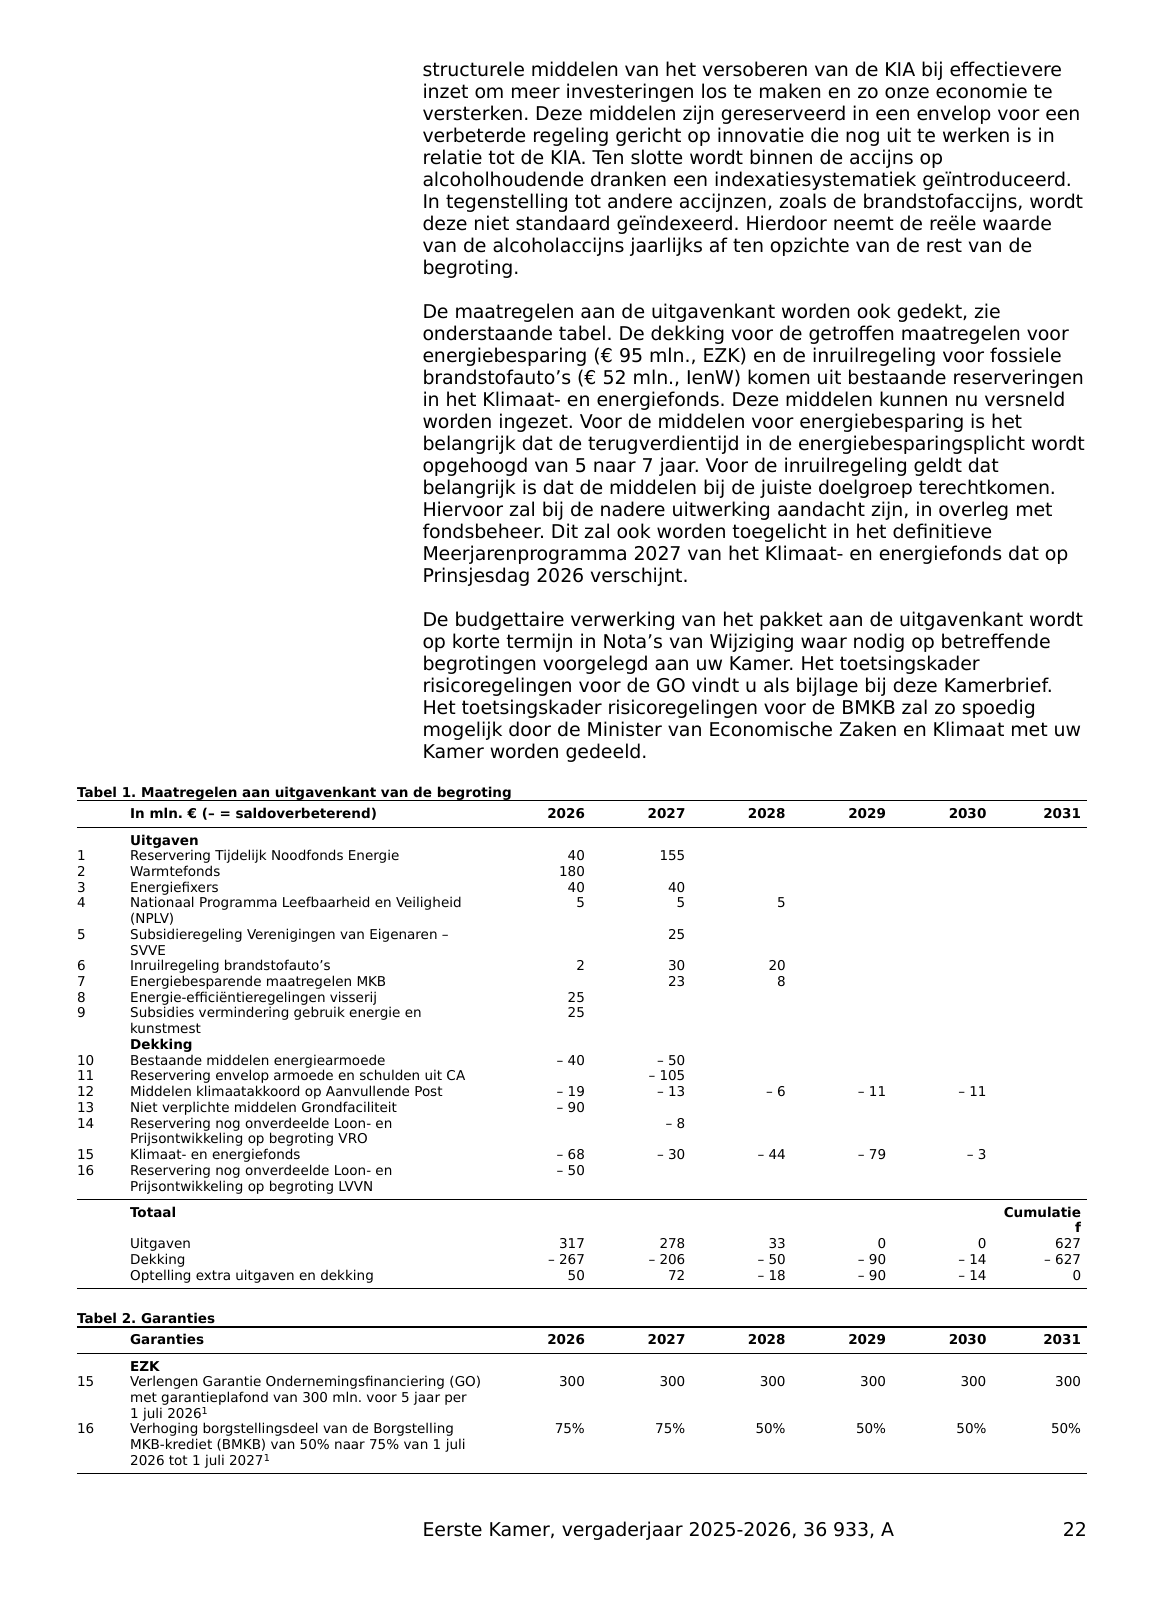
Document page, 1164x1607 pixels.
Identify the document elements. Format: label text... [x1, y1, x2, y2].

table_cell 14 [77, 1115, 124, 1147]
table_cell [992, 880, 1087, 895]
table_cell [992, 1115, 1087, 1147]
table_cell 50% [691, 1421, 791, 1473]
table_cell 75% [490, 1421, 591, 1473]
table_cell 40 [490, 880, 591, 895]
table_cell [591, 1005, 691, 1037]
table_cell Reservering envelop armoede en schulden uit CA [124, 1068, 490, 1084]
table_cell [892, 927, 992, 958]
table_cell [791, 990, 892, 1005]
table_cell – 19 [490, 1084, 591, 1100]
table_cell 2030 [892, 1328, 992, 1353]
table_cell [77, 1037, 124, 1052]
table_cell 5 [691, 895, 791, 927]
table_cell [892, 1053, 992, 1068]
table_cell 2029 [791, 1328, 892, 1353]
table_cell 2 [490, 958, 591, 974]
table_cell [691, 880, 791, 895]
table_cell – 206 [591, 1252, 691, 1267]
table_cell 11 [77, 1068, 124, 1084]
table_cell Reservering Tijdelijk Noodfonds Energie [124, 848, 490, 864]
table_cell 30 [591, 958, 691, 974]
table_cell 25 [591, 927, 691, 958]
table_cell – 11 [892, 1084, 992, 1100]
table_cell [691, 1200, 791, 1236]
table_cell [691, 1005, 791, 1037]
table_cell [591, 864, 691, 879]
table_cell [791, 1068, 892, 1084]
table_cell [892, 895, 992, 927]
table_cell 10 [77, 1053, 124, 1068]
table_cell 2026 [490, 801, 591, 827]
table_cell – 267 [490, 1252, 591, 1267]
table_cell 2028 [691, 1328, 791, 1353]
table_cell [691, 1354, 791, 1374]
table_cell 300 [490, 1374, 591, 1421]
table_cell [691, 1037, 791, 1052]
table_cell [992, 974, 1087, 989]
table_cell 300 [691, 1374, 791, 1421]
table_cell 7 [77, 974, 124, 989]
table_cell – 90 [490, 1100, 591, 1115]
table_cell [77, 1268, 124, 1288]
table_cell 50 [490, 1268, 591, 1288]
table_cell – 8 [591, 1115, 691, 1147]
table_cell Warmtefonds [124, 864, 490, 879]
table_cell [691, 828, 791, 848]
table_cell Energiefixers [124, 880, 490, 895]
table_cell Uitgaven [124, 1236, 490, 1252]
table_cell 8 [691, 974, 791, 989]
table_cell – 90 [791, 1268, 892, 1288]
table_cell 2030 [892, 801, 992, 827]
table_cell [892, 958, 992, 974]
table_cell [490, 1115, 591, 1147]
text De maatregelen aan de uitgavenkant worden ook gedekt, zie onderstaande tabel. De dekking voor de getroffen maatregelen voor energiebesparing (€ 95 mln., EZK) en de inruilregeling voor fossiele brandstofauto’s (€ 52 mln., IenW) komen uit bestaande reserveringen in het Klimaat- en energiefonds. Deze middelen kunnen nu versneld worden ingezet. Voor de middelen voor energiebesparing is het belangrijk dat de terugverdientijd in de energiebesparingsplicht wordt opgehoogd van 5 naar 7 jaar. Voor de inruilregeling geldt dat belangrijk is dat de middelen bij de juiste doelgroep terechtkomen. Hiervoor zal bij de nadere uitwerking aandacht zijn, in overleg met fondsbeheer. Dit zal ook worden toegelicht in het definitieve Meerjarenprogramma 2027 van het Klimaat- en energiefonds dat op Prinsjesdag 2026 verschijnt. [422, 301, 1087, 587]
table_cell 2031 [992, 1328, 1087, 1353]
table_cell [490, 1354, 591, 1374]
table_cell [992, 990, 1087, 1005]
table_cell – 40 [490, 1053, 591, 1068]
table_cell – 90 [791, 1252, 892, 1267]
table_cell [992, 1005, 1087, 1037]
table_cell [691, 927, 791, 958]
table_cell – 50 [591, 1053, 691, 1068]
table_cell Klimaat- en energiefonds [124, 1147, 490, 1163]
table_cell Subsidieregeling Verenigingen van Eigenaren – SVVE [124, 927, 490, 958]
table_cell 12 [77, 1084, 124, 1100]
table_cell [992, 1037, 1087, 1052]
table_cell [892, 1354, 992, 1374]
table_cell Dekking [124, 1037, 490, 1052]
table_cell [77, 828, 124, 848]
table_cell – 44 [691, 1147, 791, 1163]
table_cell Reservering nog onverdeelde Loon- en Prijsontwikkeling op begroting LVVN [124, 1163, 490, 1199]
table_cell [892, 974, 992, 989]
table_cell 2027 [591, 1328, 691, 1353]
table_cell [77, 1200, 124, 1236]
table_cell Cumulatief [992, 1200, 1087, 1236]
table_cell [892, 1005, 992, 1037]
table_cell [490, 974, 591, 989]
table_cell [791, 927, 892, 958]
table_cell [892, 990, 992, 1005]
table_cell Dekking [124, 1252, 490, 1267]
table_cell In mln. € (– = saldoverbeterend) [124, 801, 490, 827]
table_cell Middelen klimaatakkoord op Aanvullende Post [124, 1084, 490, 1100]
table_cell 6 [77, 958, 124, 974]
table_cell 0 [992, 1268, 1087, 1288]
table_cell 3 [77, 880, 124, 895]
table_cell [591, 1200, 691, 1236]
table_cell [992, 927, 1087, 958]
table_cell [992, 1100, 1087, 1115]
table_cell [992, 1163, 1087, 1199]
table_cell [791, 1354, 892, 1374]
table_header Tabel 2. Garanties [77, 1311, 1087, 1326]
table_cell [992, 848, 1087, 864]
table_cell [892, 1037, 992, 1052]
table_cell – 50 [490, 1163, 591, 1199]
table_cell Verlengen Garantie Ondernemingsfinanciering (GO) met garantieplafond van 300 mln. voor 5 jaar per 1 juli 20261 [124, 1374, 490, 1421]
table_cell [992, 828, 1087, 848]
table_cell 13 [77, 1100, 124, 1115]
table_cell Optelling extra uitgaven en dekking [124, 1268, 490, 1288]
table_cell [791, 880, 892, 895]
table_cell [992, 1354, 1087, 1374]
table_cell [591, 1163, 691, 1199]
table_cell Verhoging borgstellingsdeel van de Borgstelling MKB-krediet (BMKB) van 50% naar 75% van 1 juli 2026 tot 1 juli 20271 [124, 1421, 490, 1473]
table_cell – 13 [591, 1084, 691, 1100]
table_cell 33 [691, 1236, 791, 1252]
table_cell [892, 1115, 992, 1147]
table_cell [892, 828, 992, 848]
table_cell [791, 864, 892, 879]
table_cell 278 [591, 1236, 691, 1252]
table_cell 25 [490, 990, 591, 1005]
table_cell [791, 1200, 892, 1236]
table_cell 75% [591, 1421, 691, 1473]
table_cell – 50 [691, 1252, 791, 1267]
table_cell [992, 1068, 1087, 1084]
table_cell 300 [591, 1374, 691, 1421]
table_cell [77, 1236, 124, 1252]
table_cell [892, 880, 992, 895]
table_cell EZK [124, 1354, 490, 1374]
table_cell [77, 1354, 124, 1374]
table_cell [892, 1200, 992, 1236]
table_cell – 18 [691, 1268, 791, 1288]
table_cell 317 [490, 1236, 591, 1252]
table_cell [791, 1100, 892, 1115]
table_cell 40 [591, 880, 691, 895]
table_cell Reservering nog onverdeelde Loon- en Prijsontwikkeling op begroting VRO [124, 1115, 490, 1147]
table_cell 155 [591, 848, 691, 864]
table_cell [691, 864, 791, 879]
table_cell [992, 864, 1087, 879]
table_cell 300 [992, 1374, 1087, 1421]
table_cell 9 [77, 1005, 124, 1037]
table_cell [791, 895, 892, 927]
table_cell [892, 864, 992, 879]
table_cell [791, 958, 892, 974]
table_cell 40 [490, 848, 591, 864]
table_cell [691, 1163, 791, 1199]
table_cell [791, 828, 892, 848]
table_cell 72 [591, 1268, 691, 1288]
table_cell – 105 [591, 1068, 691, 1084]
table_cell [490, 1037, 591, 1052]
table_cell [791, 1163, 892, 1199]
table_cell Niet verplichte middelen Grondfaciliteit [124, 1100, 490, 1115]
table_cell Inruilregeling brandstofauto’s [124, 958, 490, 974]
table_cell 8 [77, 990, 124, 1005]
table_cell Bestaande middelen energiearmoede [124, 1053, 490, 1068]
table_cell Subsidies vermindering gebruik energie en kunstmest [124, 1005, 490, 1037]
table_cell 16 [77, 1421, 124, 1473]
table_cell [791, 848, 892, 864]
table_cell 1 [77, 848, 124, 864]
table_cell – 14 [892, 1252, 992, 1267]
table_cell 180 [490, 864, 591, 879]
table_cell [691, 1053, 791, 1068]
table_cell 2028 [691, 801, 791, 827]
table_cell [892, 1068, 992, 1084]
table_cell 23 [591, 974, 691, 989]
table_cell 300 [892, 1374, 992, 1421]
table_cell – 30 [591, 1147, 691, 1163]
table_cell [791, 1115, 892, 1147]
table_cell 2029 [791, 801, 892, 827]
table_cell [791, 1005, 892, 1037]
table_cell 50% [892, 1421, 992, 1473]
table_cell 15 [77, 1374, 124, 1421]
table_cell [691, 1100, 791, 1115]
table_cell [992, 895, 1087, 927]
table_cell [691, 848, 791, 864]
table_cell [77, 1328, 124, 1353]
table_cell 2027 [591, 801, 691, 827]
table_cell Nationaal Programma Leefbaarheid en Veiligheid (NPLV) [124, 895, 490, 927]
table_cell Totaal [124, 1200, 490, 1236]
table_cell [791, 1037, 892, 1052]
table_cell – 11 [791, 1084, 892, 1100]
text structurele middelen van het versoberen van de KIA bij effectievere inzet om meer investeringen los te maken en zo onze economie te versterken. Deze middelen zijn gereserveerd in een envelop voor een verbeterde regeling gericht op innovatie die nog uit te werken is in relatie tot de KIA. Ten slotte wordt binnen de accijns op alcoholhoudende dranken een indexatiesystematiek geïntroduceerd. In tegenstelling tot andere accijnzen, zoals de brandstofaccijns, wordt deze niet standaard geïndexeerd. Hierdoor neemt de reële waarde van de alcoholaccijns jaarlijks af ten opzichte van de rest van de begroting. [422, 59, 1087, 279]
table_cell 2031 [992, 801, 1087, 827]
table_cell [892, 848, 992, 864]
table_cell [992, 958, 1087, 974]
table_cell 16 [77, 1163, 124, 1199]
table_cell Energie-efficiëntieregelingen visserij [124, 990, 490, 1005]
table_cell – 14 [892, 1268, 992, 1288]
table_cell [591, 1100, 691, 1115]
table_cell 20 [691, 958, 791, 974]
table_cell [591, 828, 691, 848]
table_cell [490, 927, 591, 958]
table_cell – 627 [992, 1252, 1087, 1267]
table_cell 0 [791, 1236, 892, 1252]
table_cell [490, 828, 591, 848]
table_cell 5 [77, 927, 124, 958]
table_cell [691, 1068, 791, 1084]
table_cell – 3 [892, 1147, 992, 1163]
table_cell 2 [77, 864, 124, 879]
table_cell [591, 990, 691, 1005]
table_cell [490, 1200, 591, 1236]
table_cell 15 [77, 1147, 124, 1163]
table_cell [791, 1053, 892, 1068]
table_cell [992, 1147, 1087, 1163]
table_cell Energiebesparende maatregelen MKB [124, 974, 490, 989]
table_cell Uitgaven [124, 828, 490, 848]
table_cell 50% [791, 1421, 892, 1473]
table_cell 627 [992, 1236, 1087, 1252]
table_cell 25 [490, 1005, 591, 1037]
table_cell [992, 1084, 1087, 1100]
table_cell 5 [591, 895, 691, 927]
table_cell [791, 974, 892, 989]
table_cell Garanties [124, 1328, 490, 1353]
table_cell – 79 [791, 1147, 892, 1163]
table_cell 5 [490, 895, 591, 927]
table_cell [992, 1053, 1087, 1068]
table_cell [691, 990, 791, 1005]
table_cell 300 [791, 1374, 892, 1421]
table_cell 4 [77, 895, 124, 927]
table_cell [691, 1115, 791, 1147]
table_cell [77, 1252, 124, 1267]
table_cell 2026 [490, 1328, 591, 1353]
table_cell [490, 1068, 591, 1084]
table_cell [892, 1163, 992, 1199]
table_cell – 6 [691, 1084, 791, 1100]
table_header Tabel 1. Maatregelen aan uitgavenkant van de begroting [77, 785, 1087, 800]
table_cell [591, 1037, 691, 1052]
table_cell 50% [992, 1421, 1087, 1473]
table_cell – 68 [490, 1147, 591, 1163]
table_cell [77, 801, 124, 827]
table_cell [892, 1100, 992, 1115]
text De budgettaire verwerking van het pakket aan de uitgavenkant wordt op korte termijn in Nota’s van Wijziging waar nodig op betreffende begrotingen voorgelegd aan uw Kamer. Het toetsingskader risicoregelingen voor de GO vindt u als bijlage bij deze Kamerbrief. Het toetsingskader risicoregelingen voor de BMKB zal zo spoedig mogelijk door de Minister van Economische Zaken en Klimaat met uw Kamer worden gedeeld. [422, 609, 1087, 763]
table_cell 0 [892, 1236, 992, 1252]
table_cell [591, 1354, 691, 1374]
